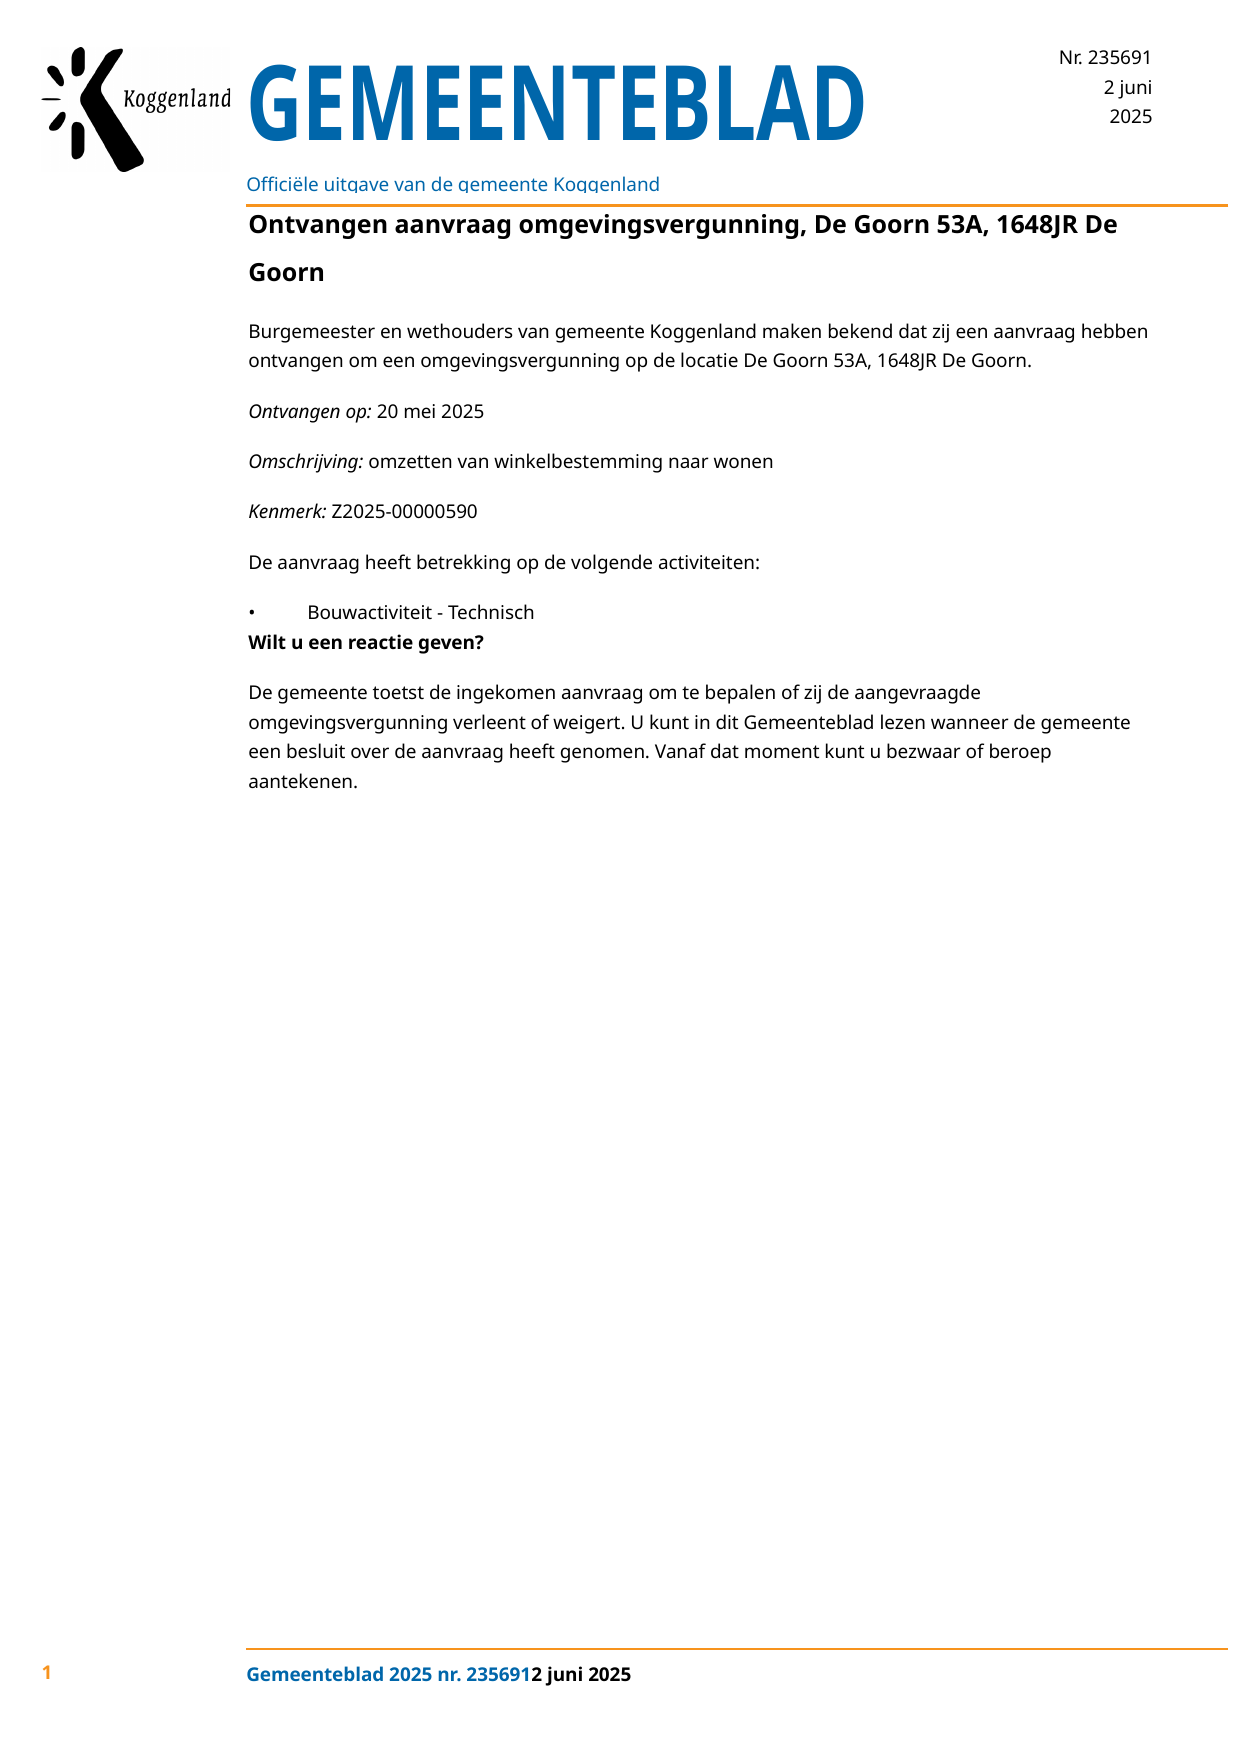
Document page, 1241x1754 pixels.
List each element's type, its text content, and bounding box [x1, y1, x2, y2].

text Ontvangen aanvraag omgevingsvergunning, De Goorn 53A, 1648JR De Goorn [248, 207, 1152, 288]
text De aanvraag heeft betrekking op de volgende activiteiten: [248, 549, 1152, 575]
text Omschrijving: omzetten van winkelbestemming naar wonen [248, 448, 1152, 474]
text Kenmerk: Z2025-00000590 [248, 499, 1152, 524]
list Bouwactiviteit - Technisch [248, 599, 1152, 625]
picture [41, 47, 231, 172]
text Ontvangen op: 20 mei 2025 [248, 398, 1152, 424]
text Wilt u een reactie geven? [248, 629, 1152, 655]
text De gemeente toetst de ingekomen aanvraag om te bepalen of zij de aangevraagde omgevingsvergunning verleent of weigert. U kunt in dit Gemeenteblad lezen wanneer de gemeente een besluit over de aanvraag heeft genomen. Vanaf dat moment kunt u bezwaar of beroep aantekenen. [248, 679, 1152, 794]
text Burgemeester en wethouders van gemeente Koggenland maken bekend dat zij een aanvraag hebben ontvangen om een omgevingsvergunning op de locatie De Goorn 53A, 1648JR De Goorn. [248, 318, 1152, 373]
